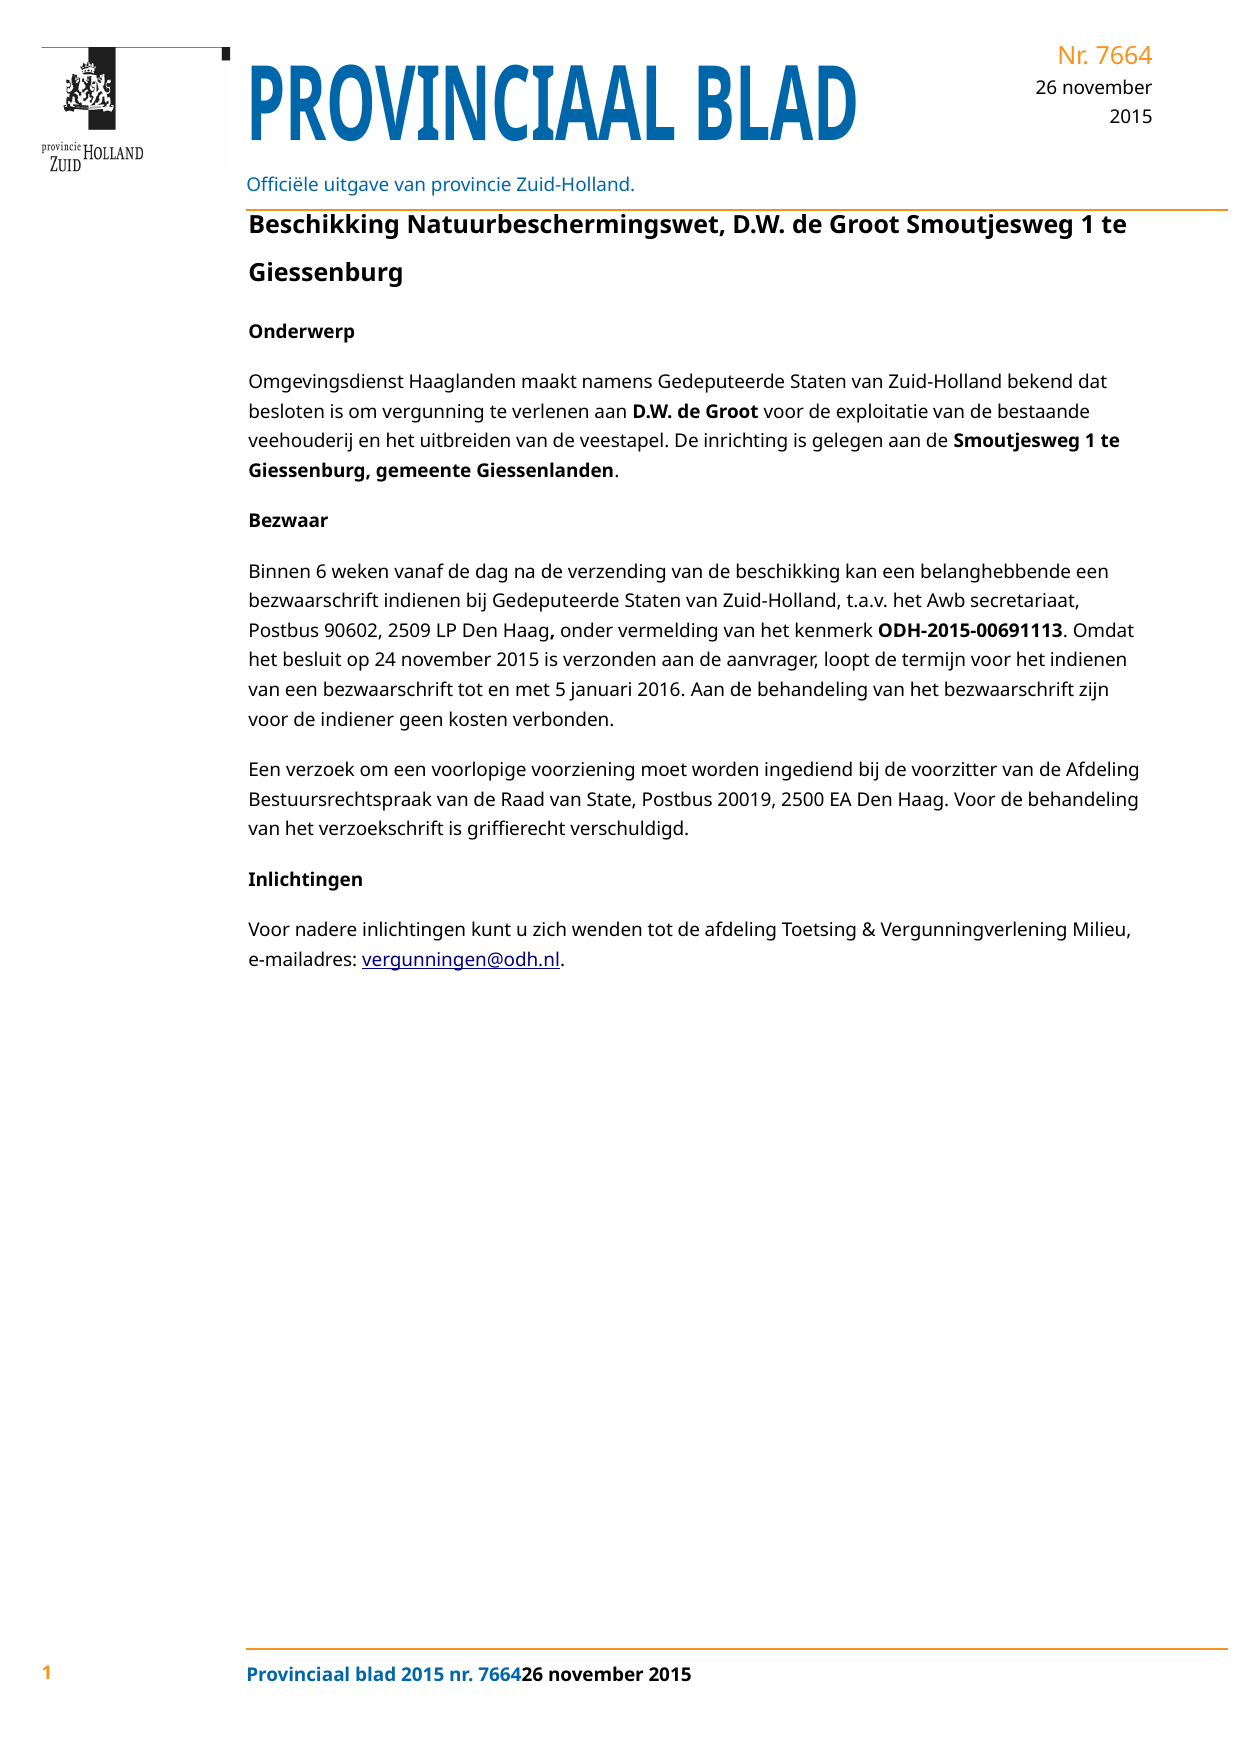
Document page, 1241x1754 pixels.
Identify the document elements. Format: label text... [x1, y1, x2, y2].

text Binnen 6 weken vanaf de dag na de verzending van de beschikking kan een belanghebbende een bezwaarschrift indienen bij Gedeputeerde Staten van Zuid-Holland, t.a.v. het Awb secretariaat, Postbus 90602, 2509 LP Den Haag, onder vermelding van het kenmerk ODH-2015-00691113. Omdat het besluit op 24 november 2015 is verzonden aan de aanvrager, loopt de termijn voor het indienen van een bezwaarschrift tot en met 5 januari 2016. Aan de behandeling van het bezwaarschrift zijn voor de indiener geen kosten verbonden. [248, 558, 1152, 732]
text Inlichtingen [248, 866, 1152, 892]
text Een verzoek om een voorlopige voorziening moet worden ingediend bij de voorzitter van de Afdeling Bestuursrechtspraak van de Raad van State, Postbus 20019, 2500 EA Den Haag. Voor de behandeling van het verzoekschrift is griffierecht verschuldigd. [248, 756, 1152, 841]
picture [41, 47, 231, 172]
text Bezwaar [248, 507, 1152, 533]
text Omgevingsdienst Haaglanden maakt namens Gedeputeerde Staten van Zuid-Holland bekend dat besloten is om vergunning te verlenen aan D.W. de Groot voor de exploitatie van de bestaande veehouderij en het uitbreiden van de veestapel. De inrichting is gelegen aan de Smoutjesweg 1 te Giessenburg, gemeente Giessenlanden. [248, 368, 1152, 483]
text Onderwerp [248, 318, 1152, 344]
text Beschikking Natuurbeschermingswet, D.W. de Groot Smoutjesweg 1 te Giessenburg [248, 211, 1152, 288]
text Voor nadere inlichtingen kunt u zich wenden tot de afdeling Toetsing & Vergunningverlening Milieu, e-mailadres: vergunningen@odh.nl. [248, 916, 1152, 972]
